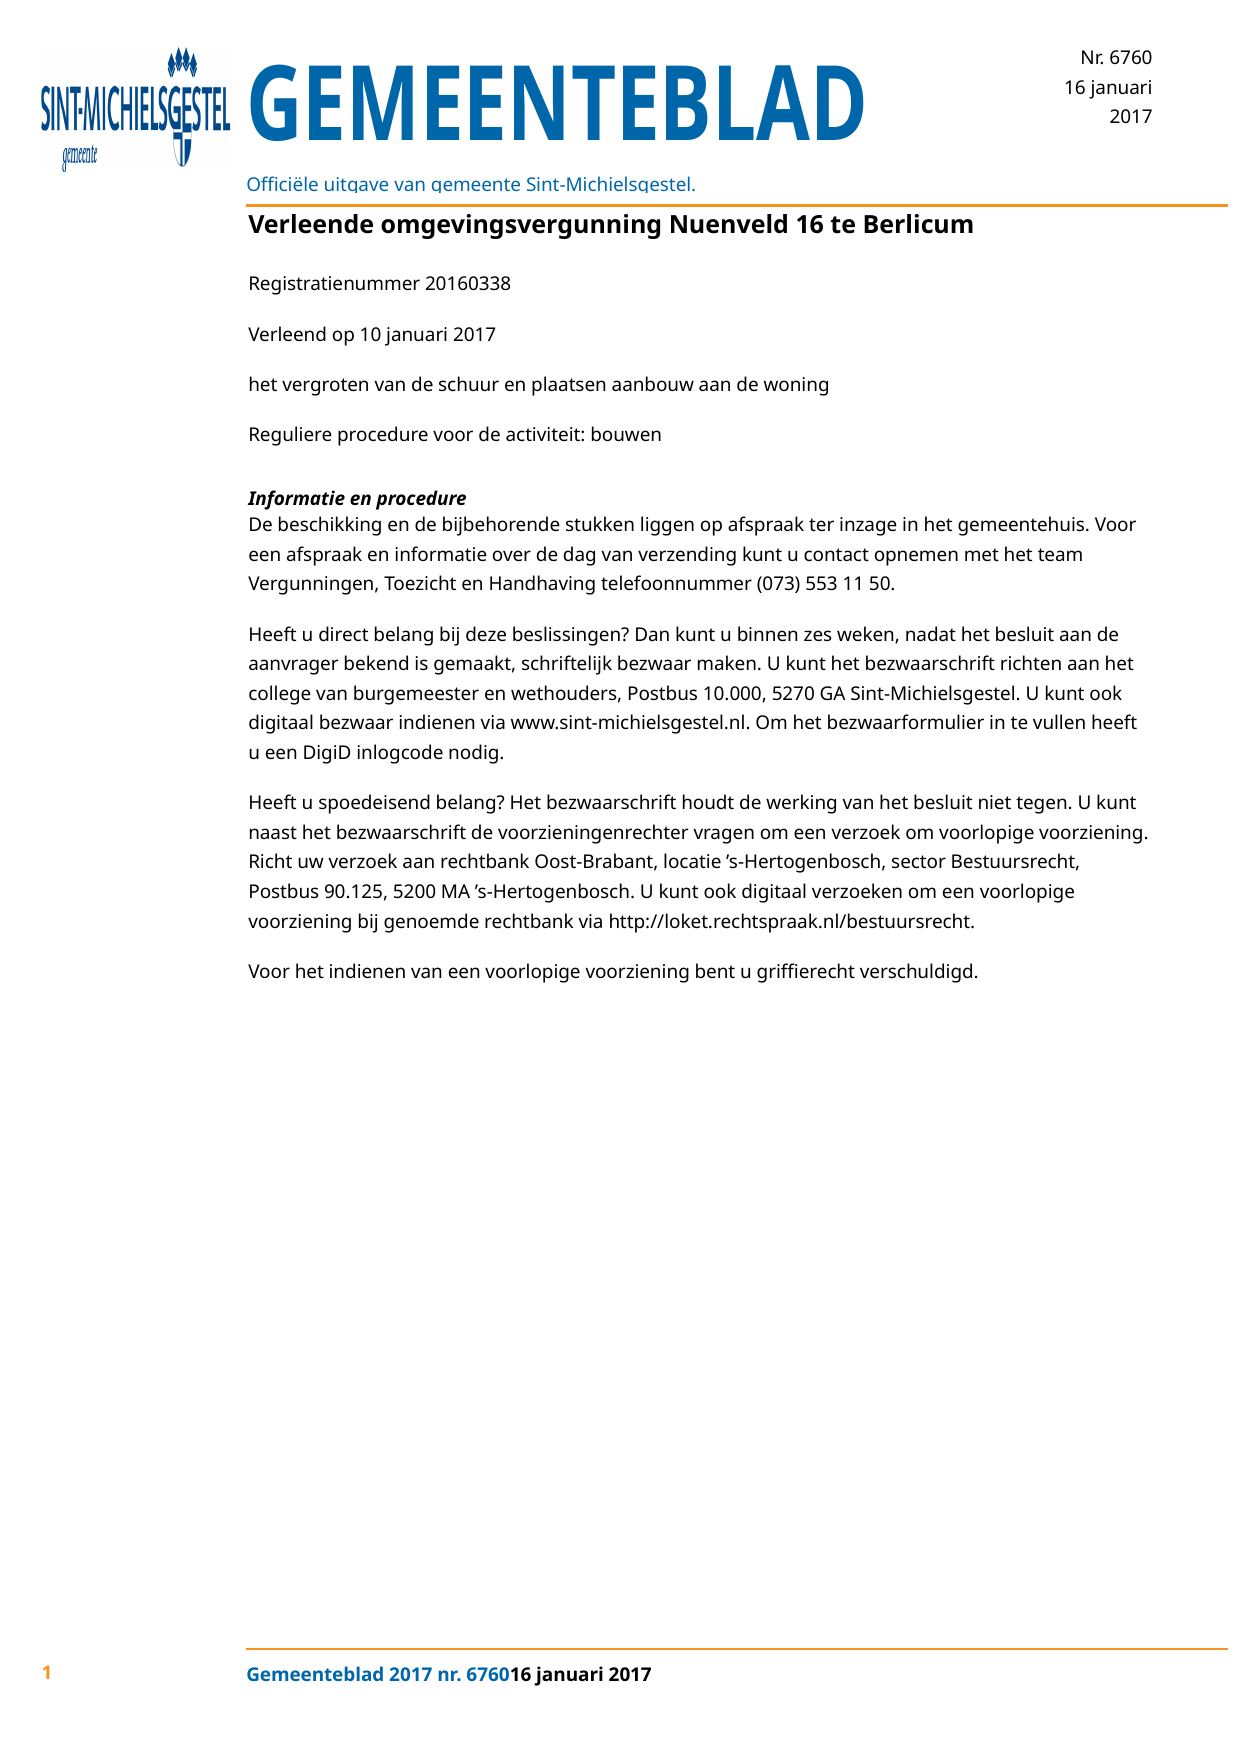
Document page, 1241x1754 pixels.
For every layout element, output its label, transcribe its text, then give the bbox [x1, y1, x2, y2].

text Heeft u direct belang bij deze beslissingen? Dan kunt u binnen zes weken, nadat het besluit aan de aanvrager bekend is gemaakt, schriftelijk bezwaar maken. U kunt het bezwaarschrift richten aan het college van burgemeester en wethouders, Postbus 10.000, 5270 GA Sint-Michielsgestel. U kunt ook digitaal bezwaar indienen via www.sint-michielsgestel.nl. Om het bezwaarformulier in te vullen heeft u een DigiD inlogcode nodig. [248, 621, 1152, 765]
text Registratienummer 20160338 [248, 270, 1152, 296]
picture [41, 47, 231, 172]
text Reguliere procedure voor de activiteit: bouwen [248, 422, 1152, 447]
text het vergroten van de schuur en plaatsen aanbouw aan de woning [248, 371, 1152, 397]
text Voor het indienen van een voorlopige voorziening bent u griffierecht verschuldigd. [248, 958, 1152, 984]
text De beschikking en de bijbehorende stukken liggen op afspraak ter inzage in het gemeentehuis. Voor een afspraak en informatie over de dag van verzending kunt u contact opnemen met het team Vergunningen, Toezicht en Handhaving telefoonnummer (073) 553 11 50. [248, 511, 1152, 596]
text Verleend op 10 januari 2017 [248, 321, 1152, 346]
text Heeft u spoedeisend belang? Het bezwaarschrift houdt de werking van het besluit niet tegen. U kunt naast het bezwaarschrift de voorzieningenrechter vragen om een verzoek om voorlopige voorziening. Richt uw verzoek aan rechtbank Oost-Brabant, locatie ’s-Hertogenbosch, sector Bestuursrecht, Postbus 90.125, 5200 MA ’s-Hertogenbosch. U kunt ook digitaal verzoeken om een voorlopige voorziening bij genoemde rechtbank via http://loket.rechtspraak.nl/bestuursrecht. [248, 789, 1152, 934]
text Informatie en procedure [248, 486, 1152, 511]
text Verleende omgevingsvergunning Nuenveld 16 te Berlicum [248, 207, 1152, 241]
